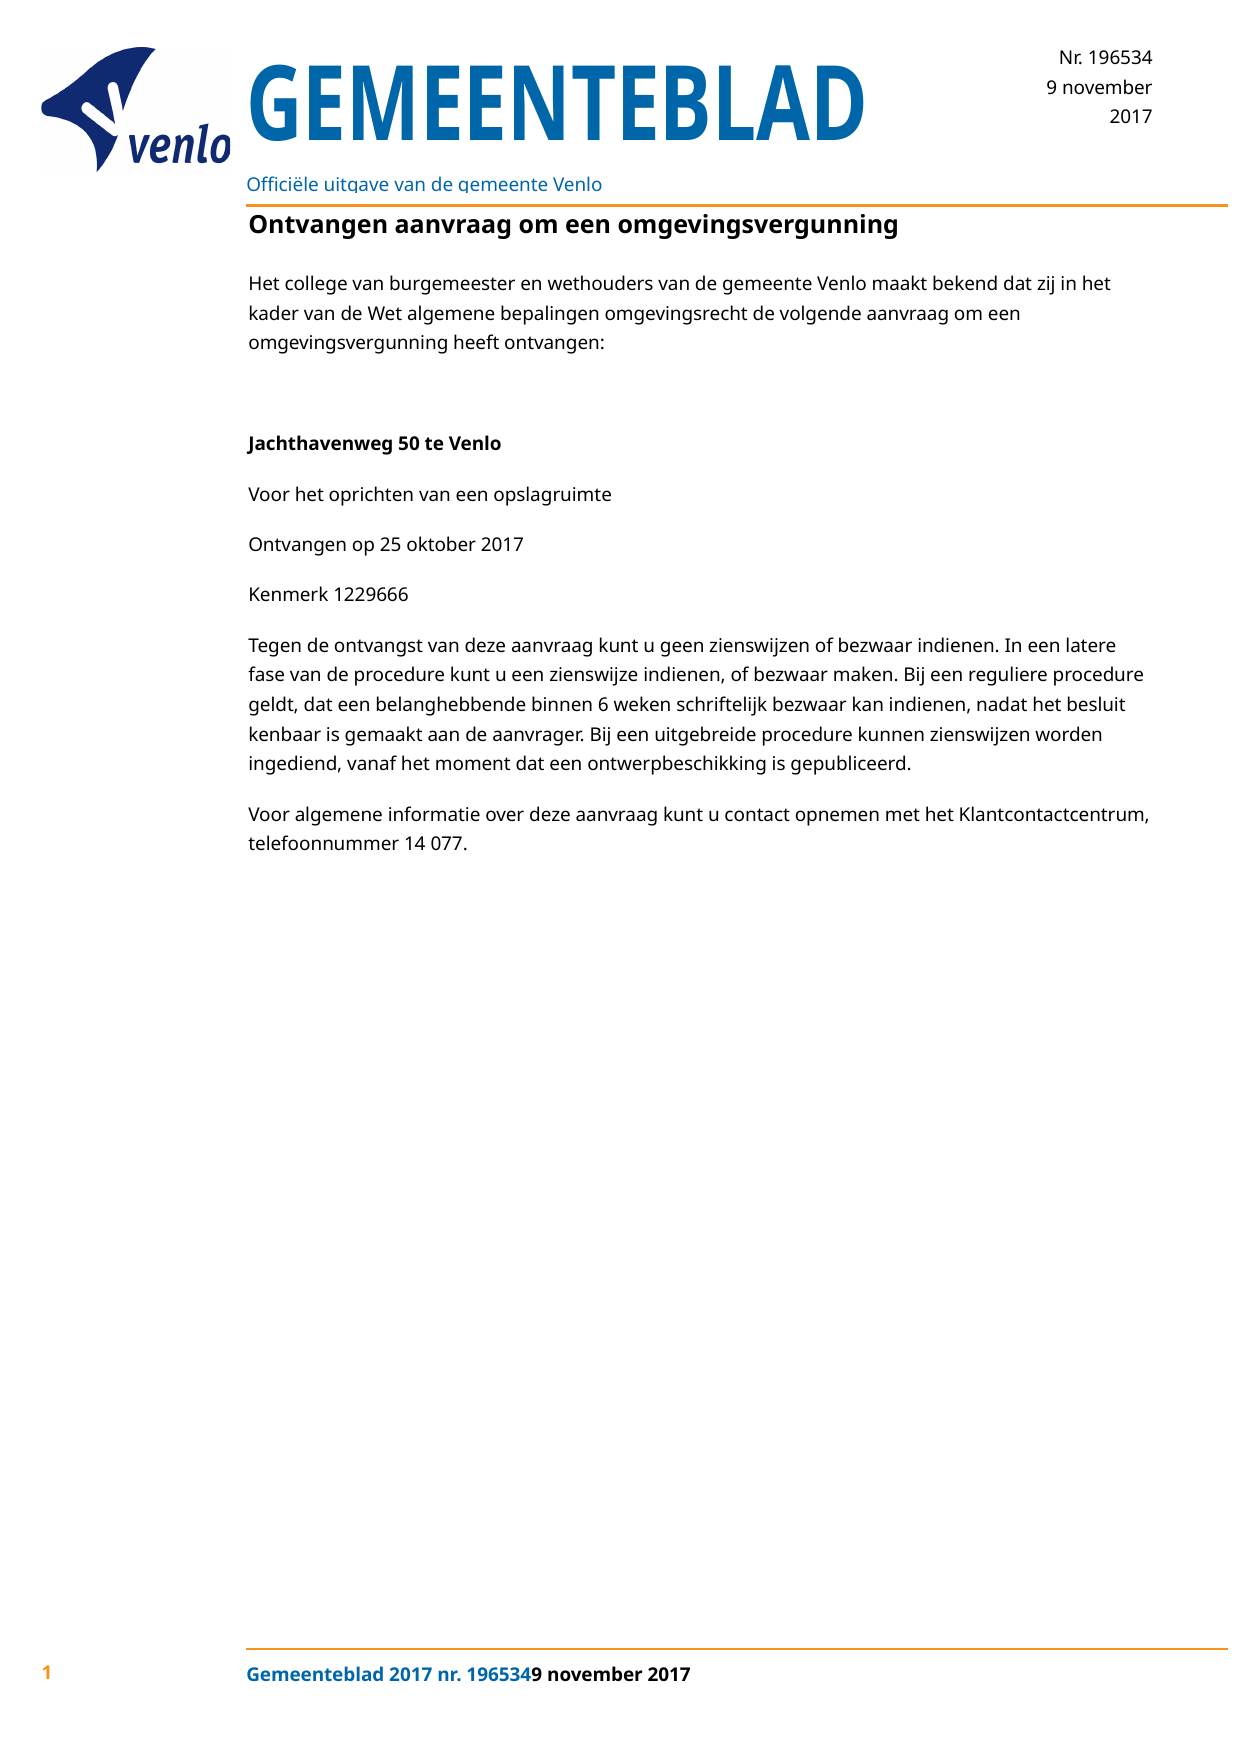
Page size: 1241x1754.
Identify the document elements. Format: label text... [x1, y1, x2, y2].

text Ontvangen aanvraag om een omgevingsvergunning [248, 207, 1152, 241]
text Kenmerk 1229666 [248, 582, 1152, 607]
text Jachthavenweg 50 te Venlo [248, 430, 1152, 456]
text Het college van burgemeester en wethouders van de gemeente Venlo maakt bekend dat zij in het kader van de Wet algemene bepalingen omgevingsrecht de volgende aanvraag om een omgevingsvergunning heeft ontvangen: [248, 270, 1152, 355]
picture [41, 47, 231, 172]
text Voor het oprichten van een opslagruimte [248, 481, 1152, 506]
text Voor algemene informatie over deze aanvraag kunt u contact opnemen met het Klantcontactcentrum, telefoonnummer 14 077. [248, 801, 1152, 856]
text Ontvangen op 25 oktober 2017 [248, 531, 1152, 557]
text Tegen de ontvangst van deze aanvraag kunt u geen zienswijzen of bezwaar indienen. In een latere fase van de procedure kunt u een zienswijze indienen, of bezwaar maken. Bij een reguliere procedure geldt, dat een belanghebbende binnen 6 weken schriftelijk bezwaar kan indienen, nadat het besluit kenbaar is gemaakt aan de aanvrager. Bij een uitgebreide procedure kunnen zienswijzen worden ingediend, vanaf het moment dat een ontwerpbeschikking is gepubliceerd. [248, 632, 1152, 776]
